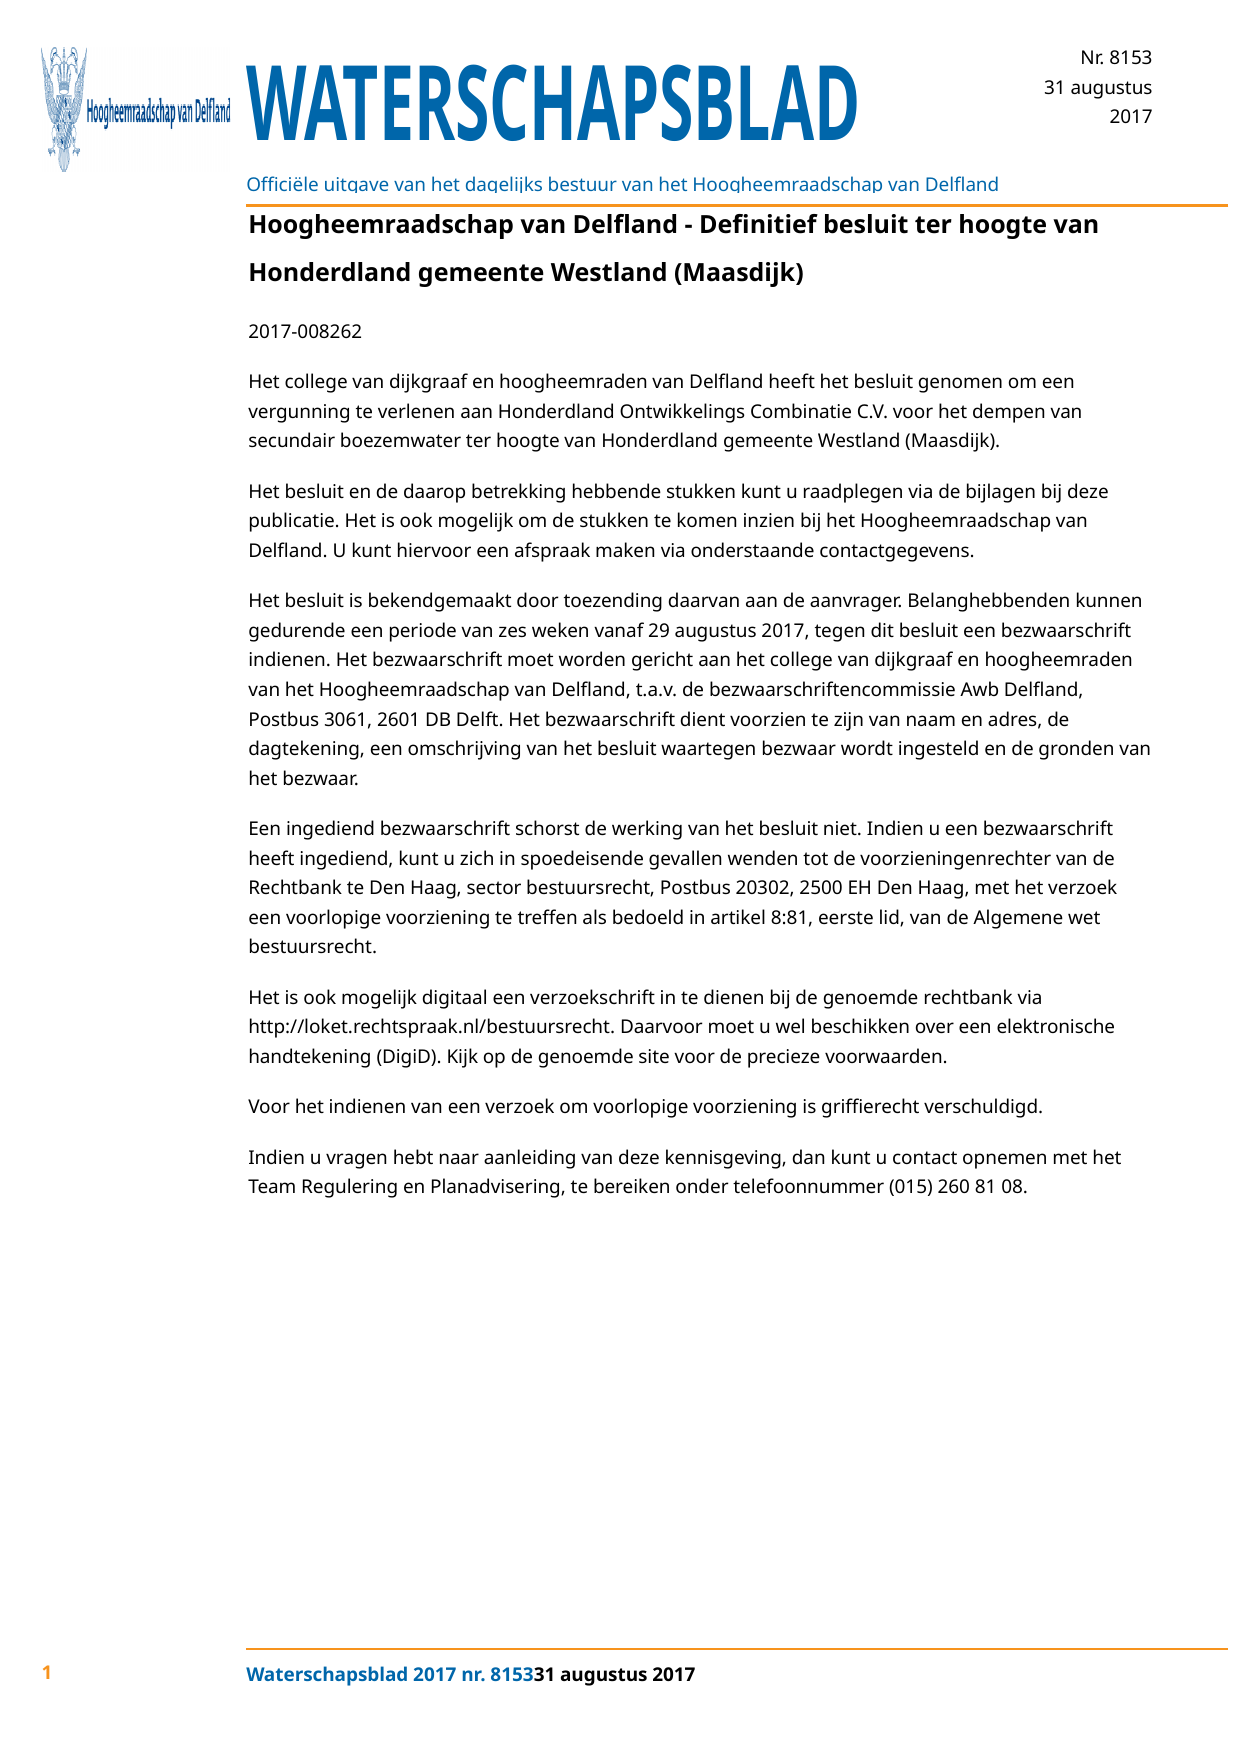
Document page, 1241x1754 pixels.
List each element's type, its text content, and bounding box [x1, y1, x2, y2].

text Indien u vragen hebt naar aanleiding van deze kennisgeving, dan kunt u contact opnemen met het Team Regulering en Planadvisering, te bereiken onder telefoonnummer (015) 260 81 08. [248, 1144, 1152, 1199]
picture [41, 47, 231, 172]
text Het besluit is bekendgemaakt door toezending daarvan aan de aanvrager. Belanghebbenden kunnen gedurende een periode van zes weken vanaf 29 augustus 2017, tegen dit besluit een bezwaarschrift indienen. Het bezwaarschrift moet worden gericht aan het college van dijkgraaf en hoogheemraden van het Hoogheemraadschap van Delfland, t.a.v. de bezwaarschriftencommissie Awb Delfland, Postbus 3061, 2601 DB Delft. Het bezwaarschrift dient voorzien te zijn van naam en adres, de dagtekening, een omschrijving van het besluit waartegen bezwaar wordt ingesteld en de gronden van het bezwaar. [248, 587, 1152, 791]
text Het college van dijkgraaf en hoogheemraden van Delfland heeft het besluit genomen om een vergunning te verlenen aan Honderdland Ontwikkelings Combinatie C.V. voor het dempen van secundair boezemwater ter hoogte van Honderdland gemeente Westland (Maasdijk). [248, 368, 1152, 453]
text Voor het indienen van een verzoek om voorlopige voorziening is griffierecht verschuldigd. [248, 1094, 1152, 1119]
text Hoogheemraadschap van Delfland - Definitief besluit ter hoogte van Honderdland gemeente Westland (Maasdijk) [248, 207, 1152, 288]
text 2017-008262 [248, 318, 1152, 344]
text Het is ook mogelijk digitaal een verzoekschrift in te dienen bij de genoemde rechtbank via http://loket.rechtspraak.nl/bestuursrecht. Daarvoor moet u wel beschikken over een elektronische handtekening (DigiD). Kijk op de genoemde site voor de precieze voorwaarden. [248, 984, 1152, 1069]
text Een ingediend bezwaarschrift schorst de werking van het besluit niet. Indien u een bezwaarschrift heeft ingediend, kunt u zich in spoedeisende gevallen wenden tot de voorzieningenrechter van de Rechtbank te Den Haag, sector bestuursrecht, Postbus 20302, 2500 EH Den Haag, met het verzoek een voorlopige voorziening te treffen als bedoeld in artikel 8:81, eerste lid, van de Algemene wet bestuursrecht. [248, 815, 1152, 959]
text Het besluit en de daarop betrekking hebbende stukken kunt u raadplegen via de bijlagen bij deze publicatie. Het is ook mogelijk om de stukken te komen inzien bij het Hoogheemraadschap van Delfland. U kunt hiervoor een afspraak maken via onderstaande contactgegevens. [248, 478, 1152, 563]
